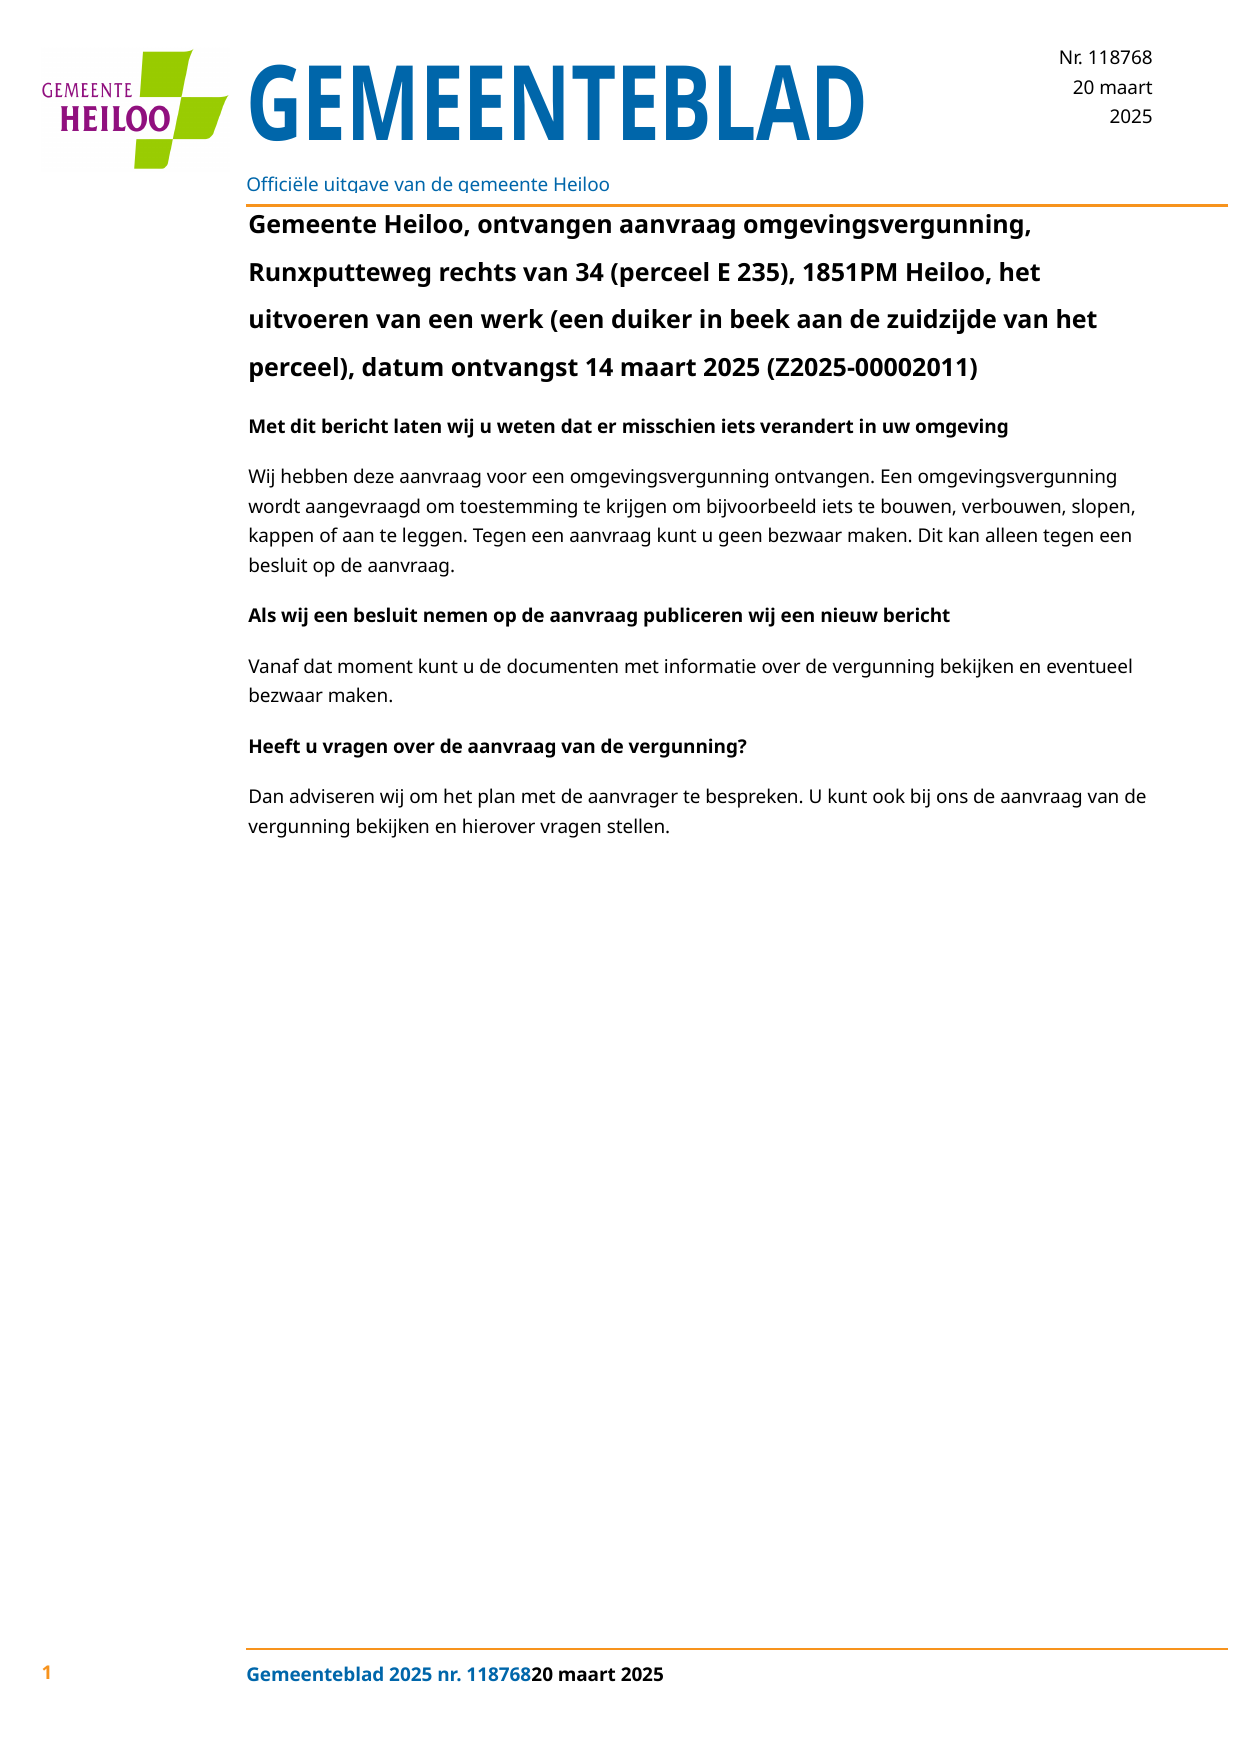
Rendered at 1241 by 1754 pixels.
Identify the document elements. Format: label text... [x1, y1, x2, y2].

text Als wij een besluit nemen op de aanvraag publiceren wij een nieuw bericht [248, 603, 1152, 628]
text Dan adviseren wij om het plan met de aanvrager te bespreken. U kunt ook bij ons de aanvraag van de vergunning bekijken en hierover vragen stellen. [248, 783, 1152, 839]
picture [41, 47, 231, 172]
text Met dit bericht laten wij u weten dat er misschien iets verandert in uw omgeving [248, 413, 1152, 439]
text Heeft u vragen over de aanvraag van de vergunning? [248, 733, 1152, 759]
text Gemeente Heiloo, ontvangen aanvraag omgevingsvergunning, Runxputteweg rechts van 34 (perceel E 235), 1851PM Heiloo, het uitvoeren van een werk (een duiker in beek aan de zuidzijde van het perceel), datum ontvangst 14 maart 2025 (Z2025-00002011) [248, 207, 1152, 384]
text Wij hebben deze aanvraag voor een omgevingsvergunning ontvangen. Een omgevingsvergunning wordt aangevraagd om toestemming te krijgen om bijvoorbeeld iets te bouwen, verbouwen, slopen, kappen of aan te leggen. Tegen een aanvraag kunt u geen bezwaar maken. Dit kan alleen tegen een besluit op de aanvraag. [248, 463, 1152, 578]
text Vanaf dat moment kunt u de documenten met informatie over de vergunning bekijken en eventueel bezwaar maken. [248, 653, 1152, 708]
